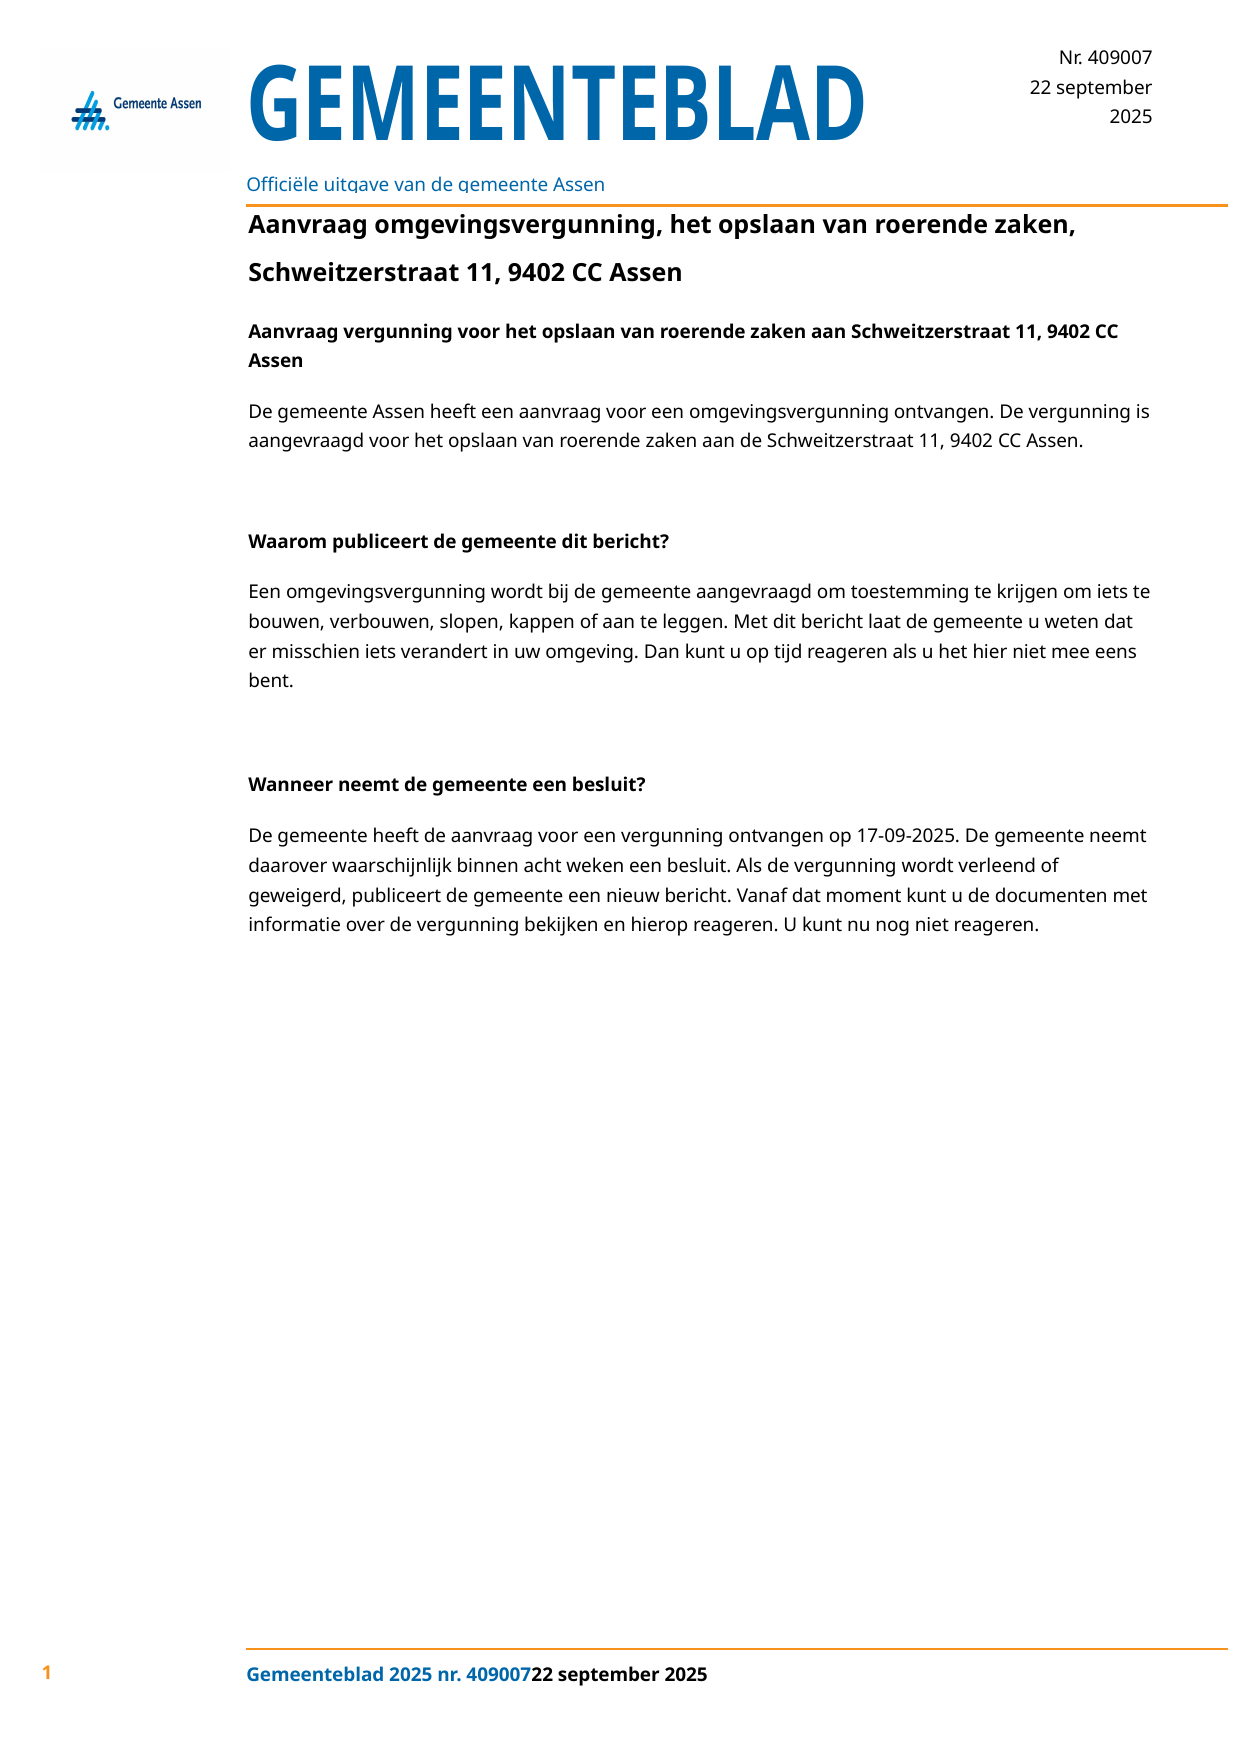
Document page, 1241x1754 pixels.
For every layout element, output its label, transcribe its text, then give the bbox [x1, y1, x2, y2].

text Een omgevingsvergunning wordt bij de gemeente aangevraagd om toestemming te krijgen om iets te bouwen, verbouwen, slopen, kappen of aan te leggen. Met dit bericht laat de gemeente u weten dat er misschien iets verandert in uw omgeving. Dan kunt u op tijd reageren als u het hier niet mee eens bent. [248, 579, 1152, 693]
text De gemeente heeft de aanvraag voor een vergunning ontvangen op 17-09-2025. De gemeente neemt daarover waarschijnlijk binnen acht weken een besluit. Als de vergunning wordt verleend of geweigerd, publiceert de gemeente een nieuw bericht. Vanaf dat moment kunt u de documenten met informatie over de vergunning bekijken en hierop reageren. U kunt nu nog niet reageren. [248, 823, 1152, 937]
picture [41, 47, 231, 172]
text ﻿Wanneer neemt de gemeente een besluit? [248, 768, 1152, 797]
text Aanvraag omgevingsvergunning, het opslaan van roerende zaken, Schweitzerstraat 11, 9402 CC Assen [248, 207, 1152, 288]
text Waarom publiceert de gemeente dit bericht? [248, 528, 1152, 554]
text De gemeente Assen heeft een aanvraag voor een omgevingsvergunning ontvangen. De vergunning is aangevraagd voor het opslaan van roerende zaken aan de Schweitzerstraat 11, 9402 CC Assen. [248, 398, 1152, 453]
text Aanvraag vergunning voor het opslaan van roerende zaken aan Schweitzerstraat 11, 9402 CC Assen [248, 318, 1152, 373]
